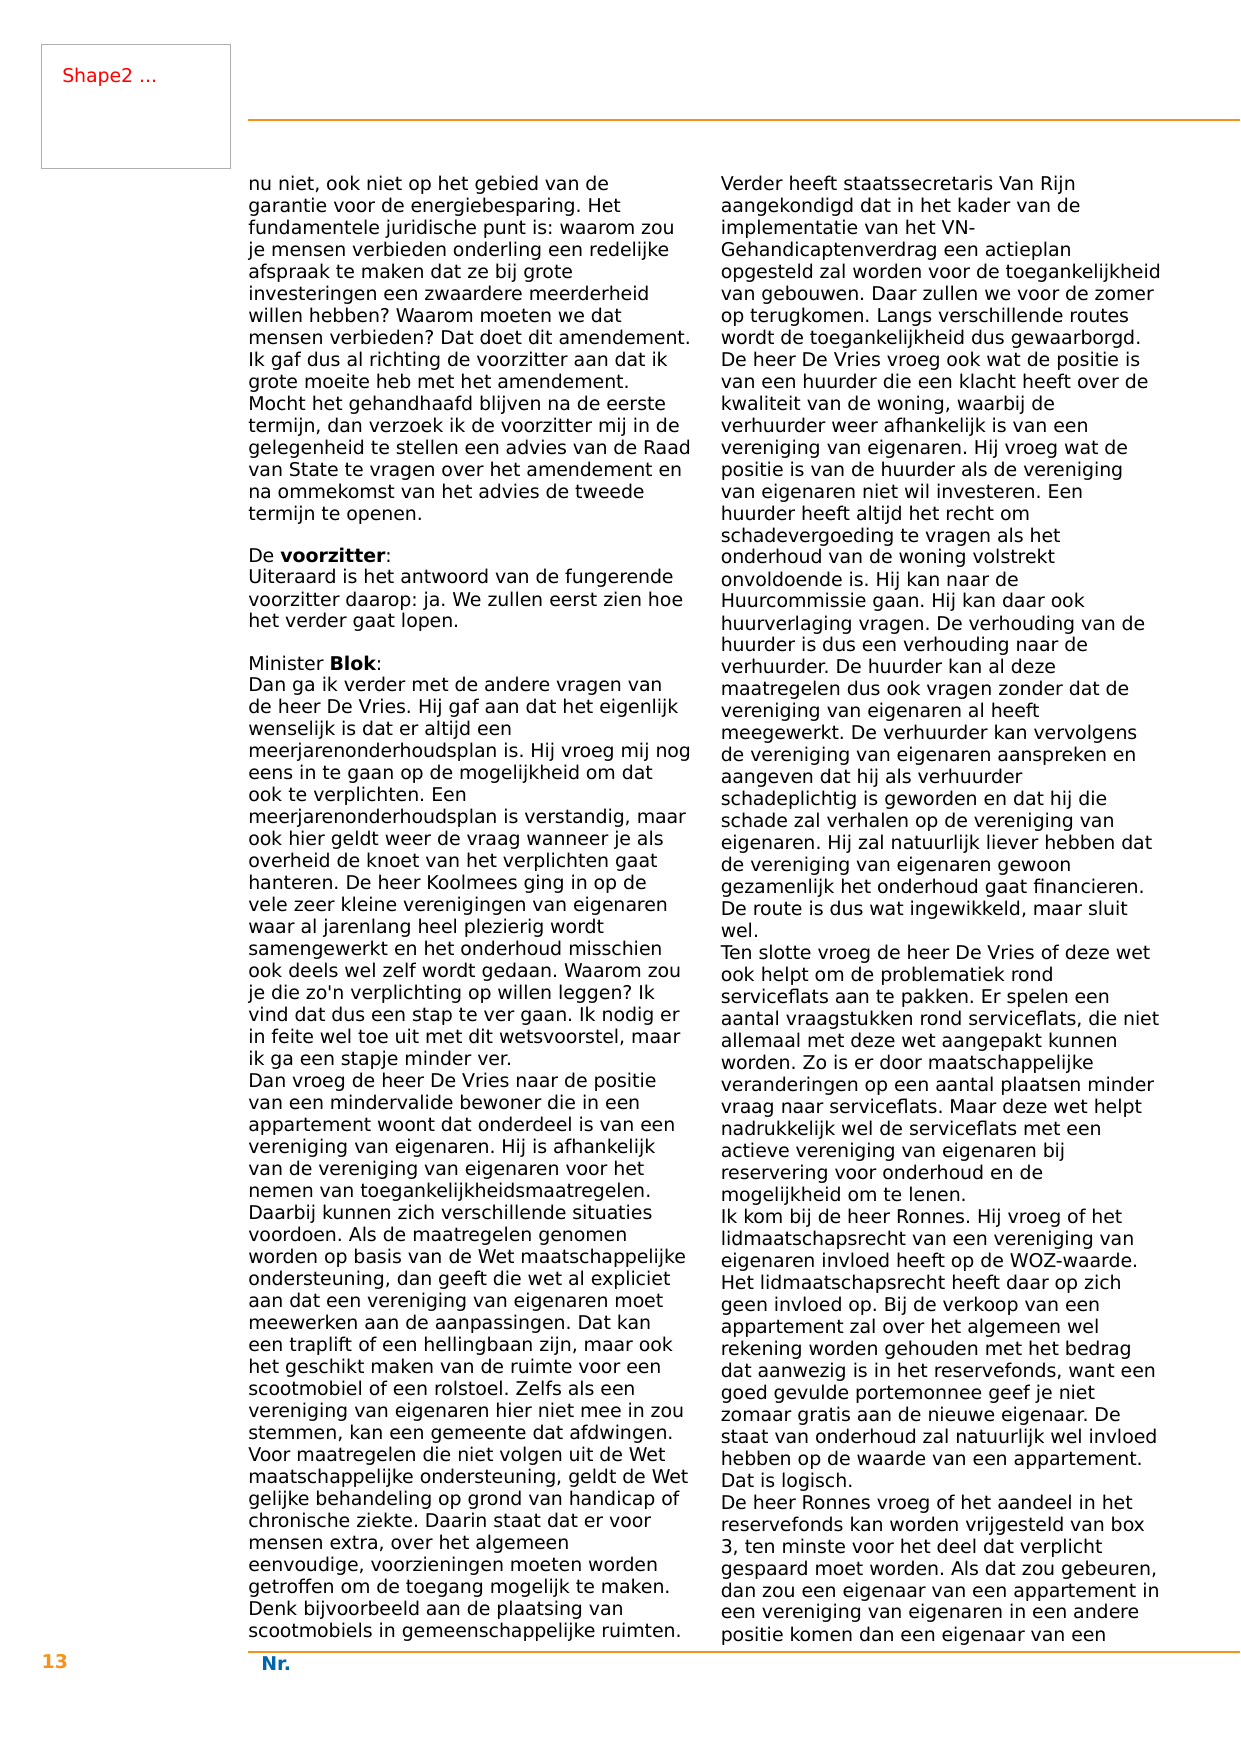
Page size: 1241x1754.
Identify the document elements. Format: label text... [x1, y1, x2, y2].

text Dan vroeg de heer De Vries naar de positie van een mindervalide bewoner die in een appartement woont dat onderdeel is van een vereniging van eigenaren. Hij is afhankelijk van de vereniging van eigenaren voor het nemen van toegankelijkheidsmaatregelen. Daarbij kunnen zich verschillende situaties voordoen. Als de maatregelen genomen worden op basis van de Wet maatschappelijke ondersteuning, dan geeft die wet al expliciet aan dat een vereniging van eigenaren moet meewerken aan de aanpassingen. Dat kan een traplift of een hellingbaan zijn, maar ook het geschikt maken van de ruimte voor een scootmobiel of een rolstoel. Zelfs als een vereniging van eigenaren hier niet mee in zou stemmen, kan een gemeente dat afdwingen. Voor maatregelen die niet volgen uit de Wet maatschappelijke ondersteuning, geldt de Wet gelijke behandeling op grond van handicap of chronische ziekte. Daarin staat dat er voor mensen extra, over het algemeen eenvoudige, voorzieningen moeten worden getroffen om de toegang mogelijk te maken. Denk bijvoorbeeld aan de plaatsing van scootmobiels in gemeenschappelijke ruimten. [248, 1070, 691, 1641]
text Dan ga ik verder met de andere vragen van de heer De Vries. Hij gaf aan dat het eigenlijk wenselijk is dat er altijd een meerjarenonderhoudsplan is. Hij vroeg mij nog eens in te gaan op de mogelijkheid om dat ook te verplichten. Een meerjarenonderhoudsplan is verstandig, maar ook hier geldt weer de vraag wanneer je als overheid de knoet van het verplichten gaat hanteren. De heer Koolmees ging in op de vele zeer kleine verenigingen van eigenaren waar al jarenlang heel plezierig wordt samengewerkt en het onderhoud misschien ook deels wel zelf wordt gedaan. Waarom zou je die zo'n verplichting op willen leggen? Ik vind dat dus een stap te ver gaan. Ik nodig er in feite wel toe uit met dit wetsvoorstel, maar ik ga een stapje minder ver. [248, 674, 691, 1070]
text nu niet, ook niet op het gebied van de garantie voor de energiebesparing. Het fundamentele juridische punt is: waarom zou je mensen verbieden onderling een redelijke afspraak te maken dat ze bij grote investeringen een zwaardere meerderheid willen hebben? Waarom moeten we dat mensen verbieden? Dat doet dit amendement. Ik gaf dus al richting de voorzitter aan dat ik grote moeite heb met het amendement. Mocht het gehandhaafd blijven na de eerste termijn, dan verzoek ik de voorzitter mij in de gelegenheid te stellen een advies van de Raad van State te vragen over het amendement en na ommekomst van het advies de tweede termijn te openen. [248, 173, 691, 524]
text Ten slotte vroeg de heer De Vries of deze wet ook helpt om de problematiek rond serviceflats aan te pakken. Er spelen een aantal vraagstukken rond serviceflats, die niet allemaal met deze wet aangepakt kunnen worden. Zo is er door maatschappelijke veranderingen op een aantal plaatsen minder vraag naar serviceflats. Maar deze wet helpt nadrukkelijk wel de serviceflats met een actieve vereniging van eigenaren bij reservering voor onderhoud en de mogelijkheid om te lenen. [721, 942, 1163, 1206]
text De voorzitter: [248, 544, 691, 566]
text Uiteraard is het antwoord van de fungerende voorzitter daarop: ja. We zullen eerst zien hoe het verder gaat lopen. [248, 566, 691, 632]
text De heer De Vries vroeg ook wat de positie is van een huurder die een klacht heeft over de kwaliteit van de woning, waarbij de verhuurder weer afhankelijk is van een vereniging van eigenaren. Hij vroeg wat de positie is van de huurder als de vereniging van eigenaren niet wil investeren. Een huurder heeft altijd het recht om schadevergoeding te vragen als het onderhoud van de woning volstrekt onvoldoende is. Hij kan naar de Huurcommissie gaan. Hij kan daar ook huurverlaging vragen. De verhouding van de huurder is dus een verhouding naar de verhuurder. De huurder kan al deze maatregelen dus ook vragen zonder dat de vereniging van eigenaren al heeft meegewerkt. De verhuurder kan vervolgens de vereniging van eigenaren aanspreken en aangeven dat hij als verhuurder schadeplichtig is geworden en dat hij die schade zal verhalen op de vereniging van eigenaren. Hij zal natuurlijk liever hebben dat de vereniging van eigenaren gewoon gezamenlijk het onderhoud gaat financieren. De route is dus wat ingewikkeld, maar sluit wel. [721, 349, 1163, 942]
text Minister Blok: [248, 652, 691, 674]
text Ik kom bij de heer Ronnes. Hij vroeg of het lidmaatschapsrecht van een vereniging van eigenaren invloed heeft op de WOZ-waarde. Het lidmaatschapsrecht heeft daar op zich geen invloed op. Bij de verkoop van een appartement zal over het algemeen wel rekening worden gehouden met het bedrag dat aanwezig is in het reservefonds, want een goed gevulde portemonnee geef je niet zomaar gratis aan de nieuwe eigenaar. De staat van onderhoud zal natuurlijk wel invloed hebben op de waarde van een appartement. Dat is logisch. [721, 1206, 1163, 1492]
text De heer Ronnes vroeg of het aandeel in het reservefonds kan worden vrijgesteld van box 3, ten minste voor het deel dat verplicht gespaard moet worden. Als dat zou gebeuren, dan zou een eigenaar van een appartement in een vereniging van eigenaren in een andere positie komen dan een eigenaar van een [721, 1492, 1163, 1645]
text Verder heeft staatssecretaris Van Rijn aangekondigd dat in het kader van de implementatie van het VN-Gehandicaptenverdrag een actieplan opgesteld zal worden voor de toegankelijkheid van gebouwen. Daar zullen we voor de zomer op terugkomen. Langs verschillende routes wordt de toegankelijkheid dus gewaarborgd. [721, 173, 1163, 349]
